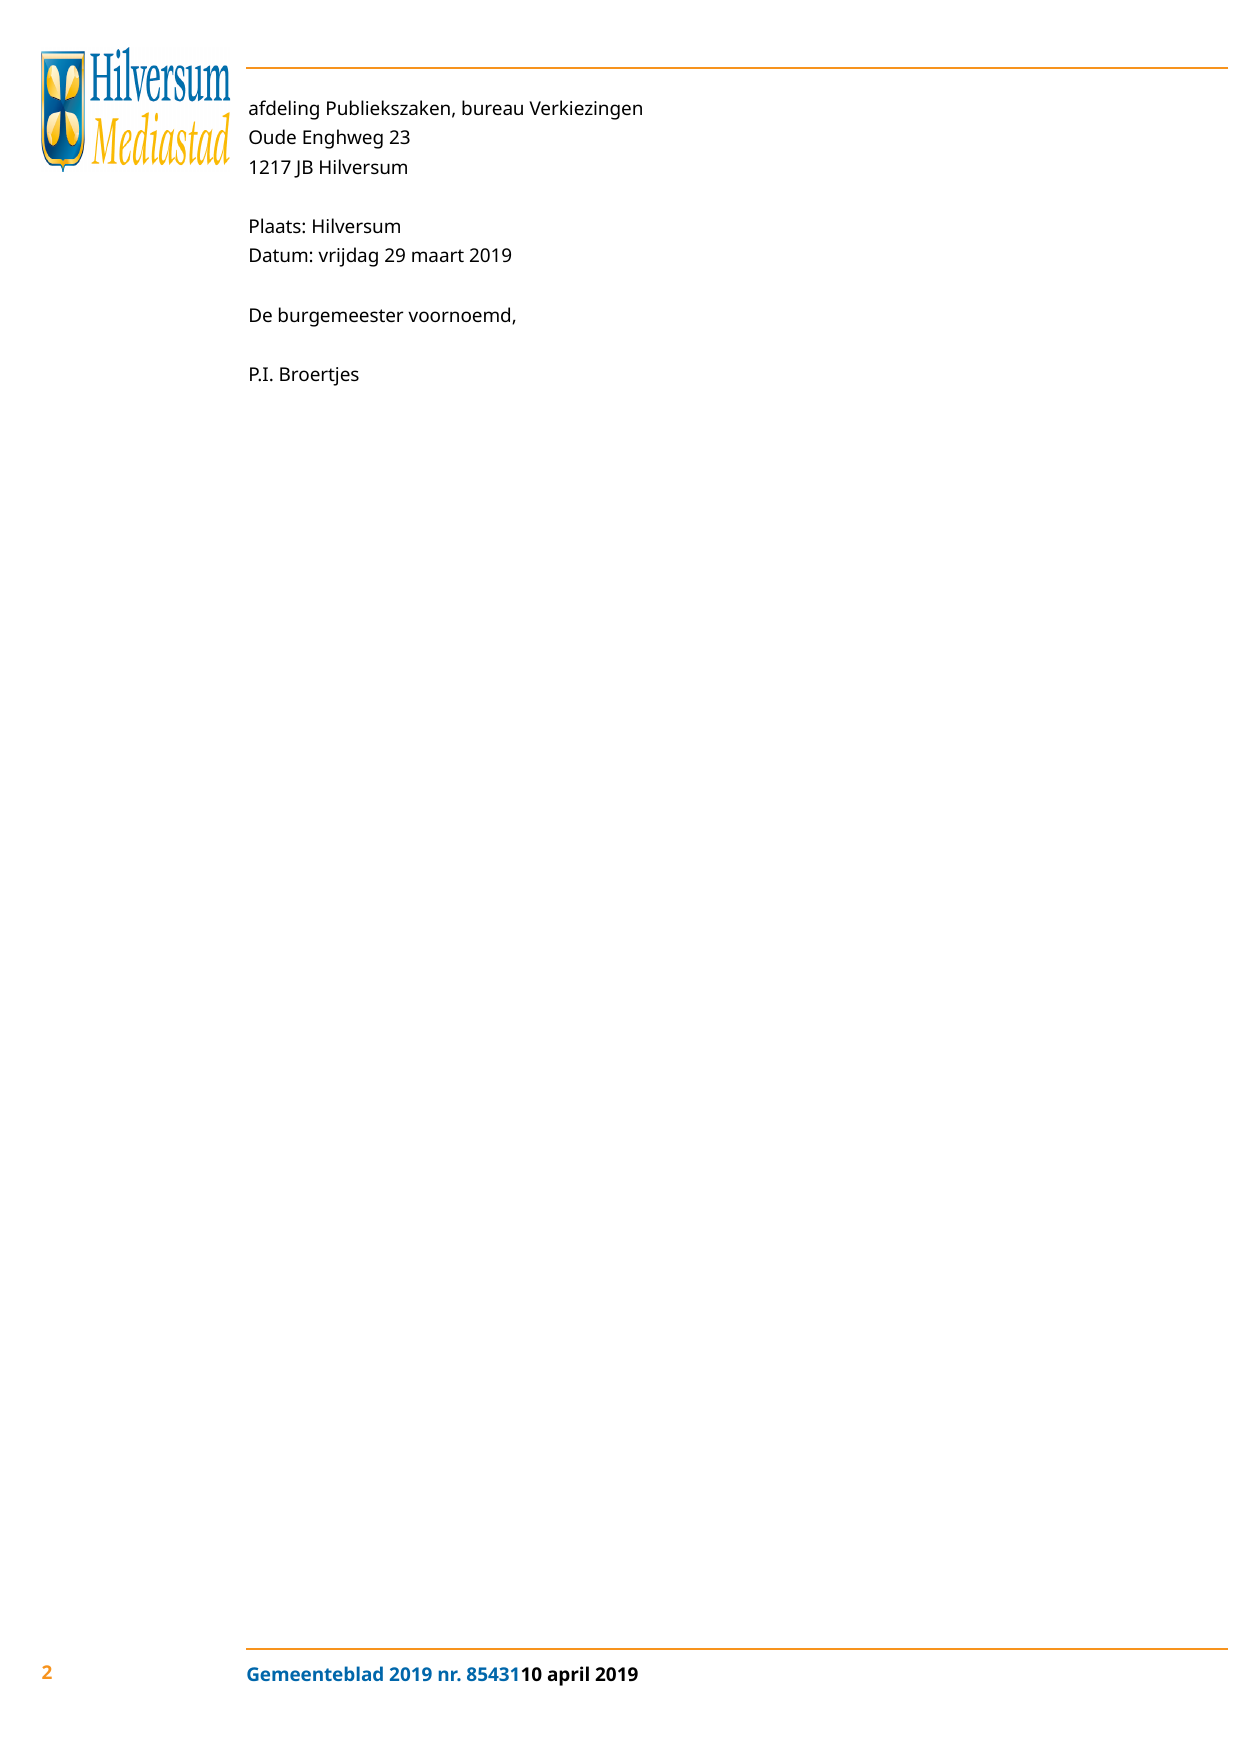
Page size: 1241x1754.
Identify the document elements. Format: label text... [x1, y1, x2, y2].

text 1217 JB Hilversum [248, 154, 1152, 180]
text afdeling Publiekszaken, bureau Verkiezingen [248, 95, 1152, 121]
text P.I. Broertjes [248, 361, 1152, 387]
picture [41, 47, 231, 172]
text De burgemeester voornoemd, [248, 302, 1152, 328]
text Plaats: Hilversum [248, 213, 1152, 239]
text Datum: vrijdag 29 maart 2019 [248, 243, 1152, 268]
text Oude Enghweg 23 [248, 124, 1152, 150]
